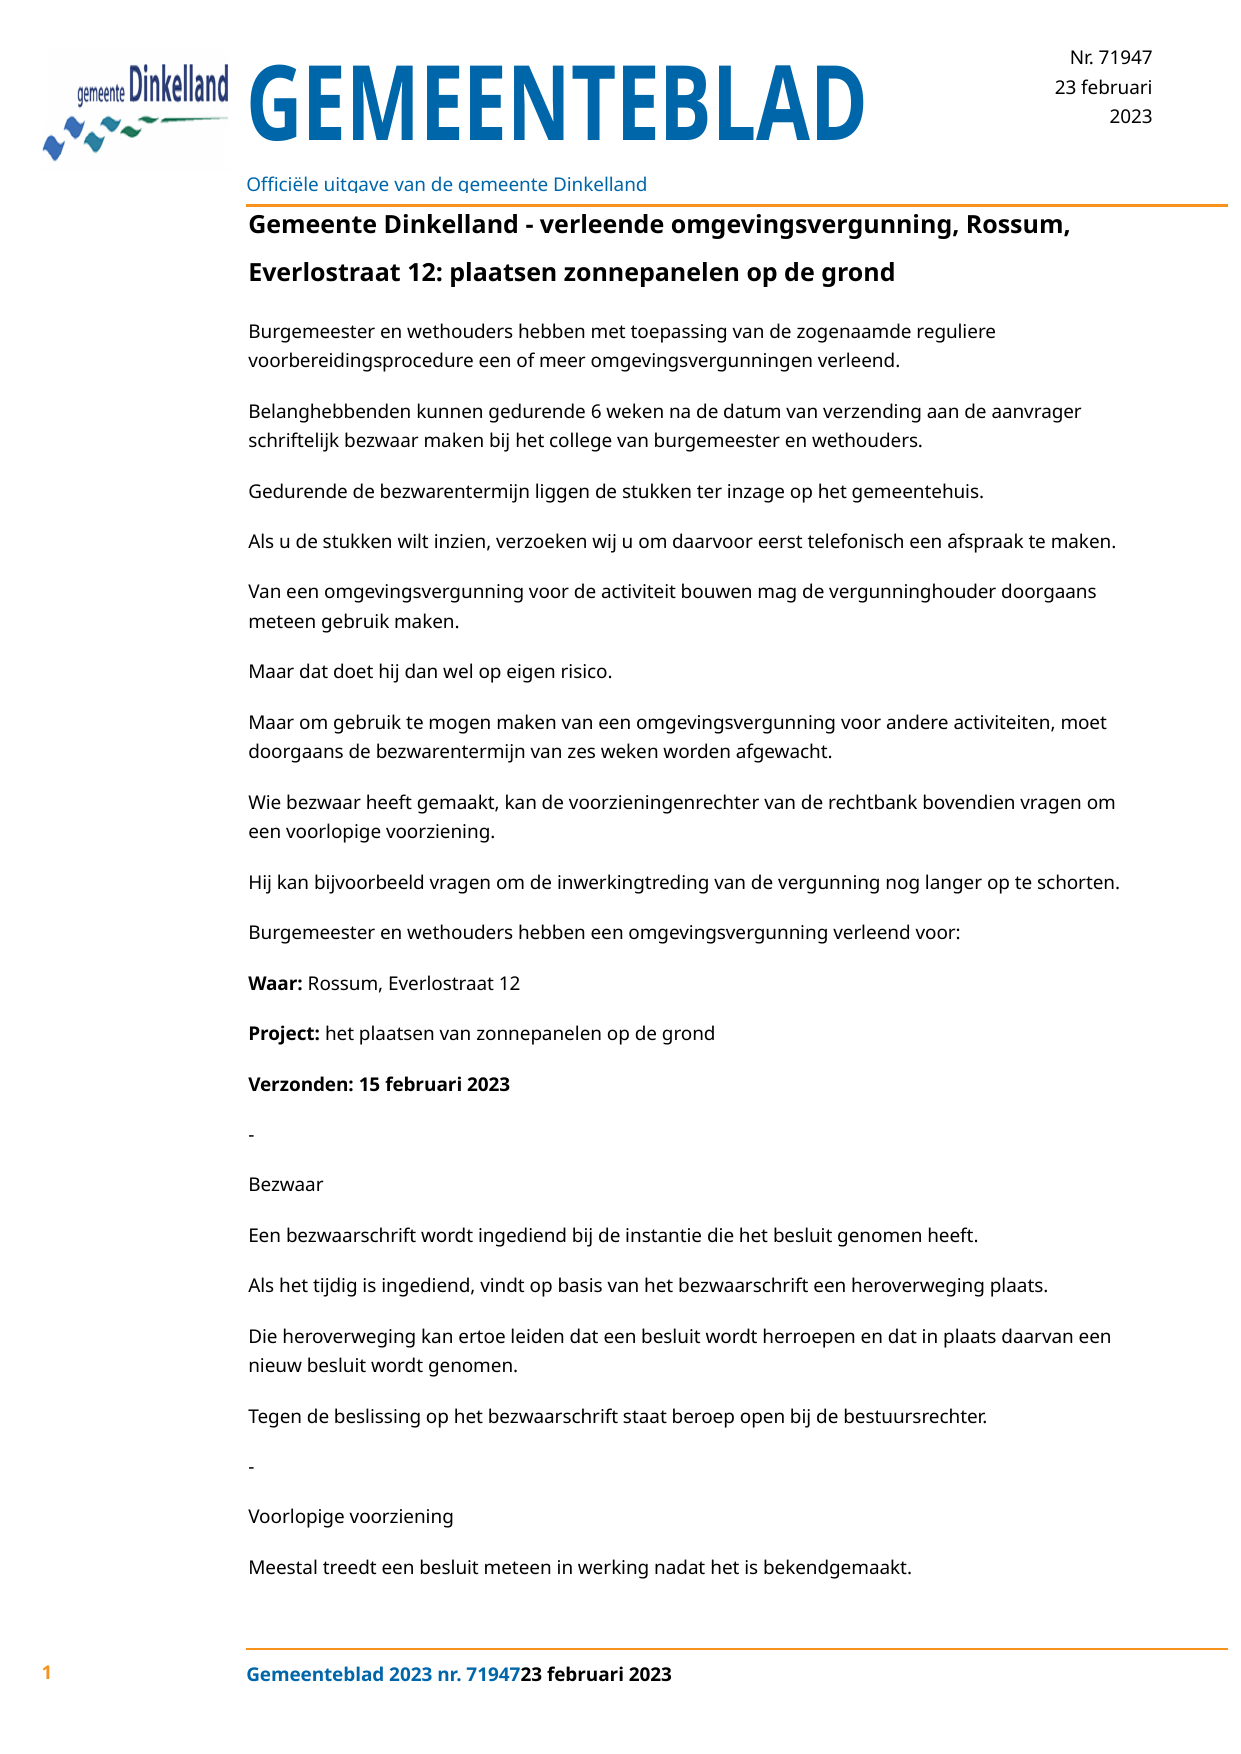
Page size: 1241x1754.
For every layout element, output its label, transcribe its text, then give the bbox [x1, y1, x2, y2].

text Gedurende de bezwarentermijn liggen de stukken ter inzage op het gemeentehuis. [248, 478, 1152, 504]
text Voorlopige voorziening [248, 1504, 1152, 1529]
text Maar dat doet hij dan wel op eigen risico. [248, 659, 1152, 684]
text Maar om gebruik te mogen maken van een omgevingsvergunning voor andere activiteiten, moet doorgaans de bezwarentermijn van zes weken worden afgewacht. [248, 709, 1152, 764]
text Hij kan bijvoorbeeld vragen om de inwerkingtreding van de vergunning nog langer op te schorten. [248, 869, 1152, 895]
text Verzonden: 15 februari 2023 [248, 1071, 1152, 1097]
text Een bezwaarschrift wordt ingediend bij de instantie die het besluit genomen heeft. [248, 1222, 1152, 1248]
text - [248, 1453, 1152, 1479]
text - [248, 1121, 1152, 1147]
text Project: het plaatsen van zonnepanelen op de grond [248, 1020, 1152, 1046]
text Gemeente Dinkelland - verleende omgevingsvergunning, Rossum, Everlostraat 12: plaatsen zonnepanelen op de grond [248, 207, 1152, 288]
text Die heroverweging kan ertoe leiden dat een besluit wordt herroepen en dat in plaats daarvan een nieuw besluit wordt genomen. [248, 1323, 1152, 1378]
text Van een omgevingsvergunning voor de activiteit bouwen mag de vergunninghouder doorgaans meteen gebruik maken. [248, 579, 1152, 634]
picture [41, 47, 231, 172]
text Tegen de beslissing op het bezwaarschrift staat beroep open bij de bestuursrechter. [248, 1403, 1152, 1429]
text Belanghebbenden kunnen gedurende 6 weken na de datum van verzending aan de aanvrager schriftelijk bezwaar maken bij het college van burgemeester en wethouders. [248, 398, 1152, 453]
text Bezwaar [248, 1172, 1152, 1197]
text Als het tijdig is ingediend, vindt op basis van het bezwaarschrift een heroverweging plaats. [248, 1272, 1152, 1298]
text Waar: Rossum, Everlostraat 12 [248, 970, 1152, 996]
text Meestal treedt een besluit meteen in werking nadat het is bekendgemaakt. [248, 1554, 1152, 1580]
text Burgemeester en wethouders hebben een omgevingsvergunning verleend voor: [248, 919, 1152, 945]
text Burgemeester en wethouders hebben met toepassing van de zogenaamde reguliere voorbereidingsprocedure een of meer omgevingsvergunningen verleend. [248, 318, 1152, 373]
text Wie bezwaar heeft gemaakt, kan de voorzieningenrechter van de rechtbank bovendien vragen om een voorlopige voorziening. [248, 789, 1152, 844]
text Als u de stukken wilt inzien, verzoeken wij u om daarvoor eerst telefonisch een afspraak te maken. [248, 528, 1152, 554]
